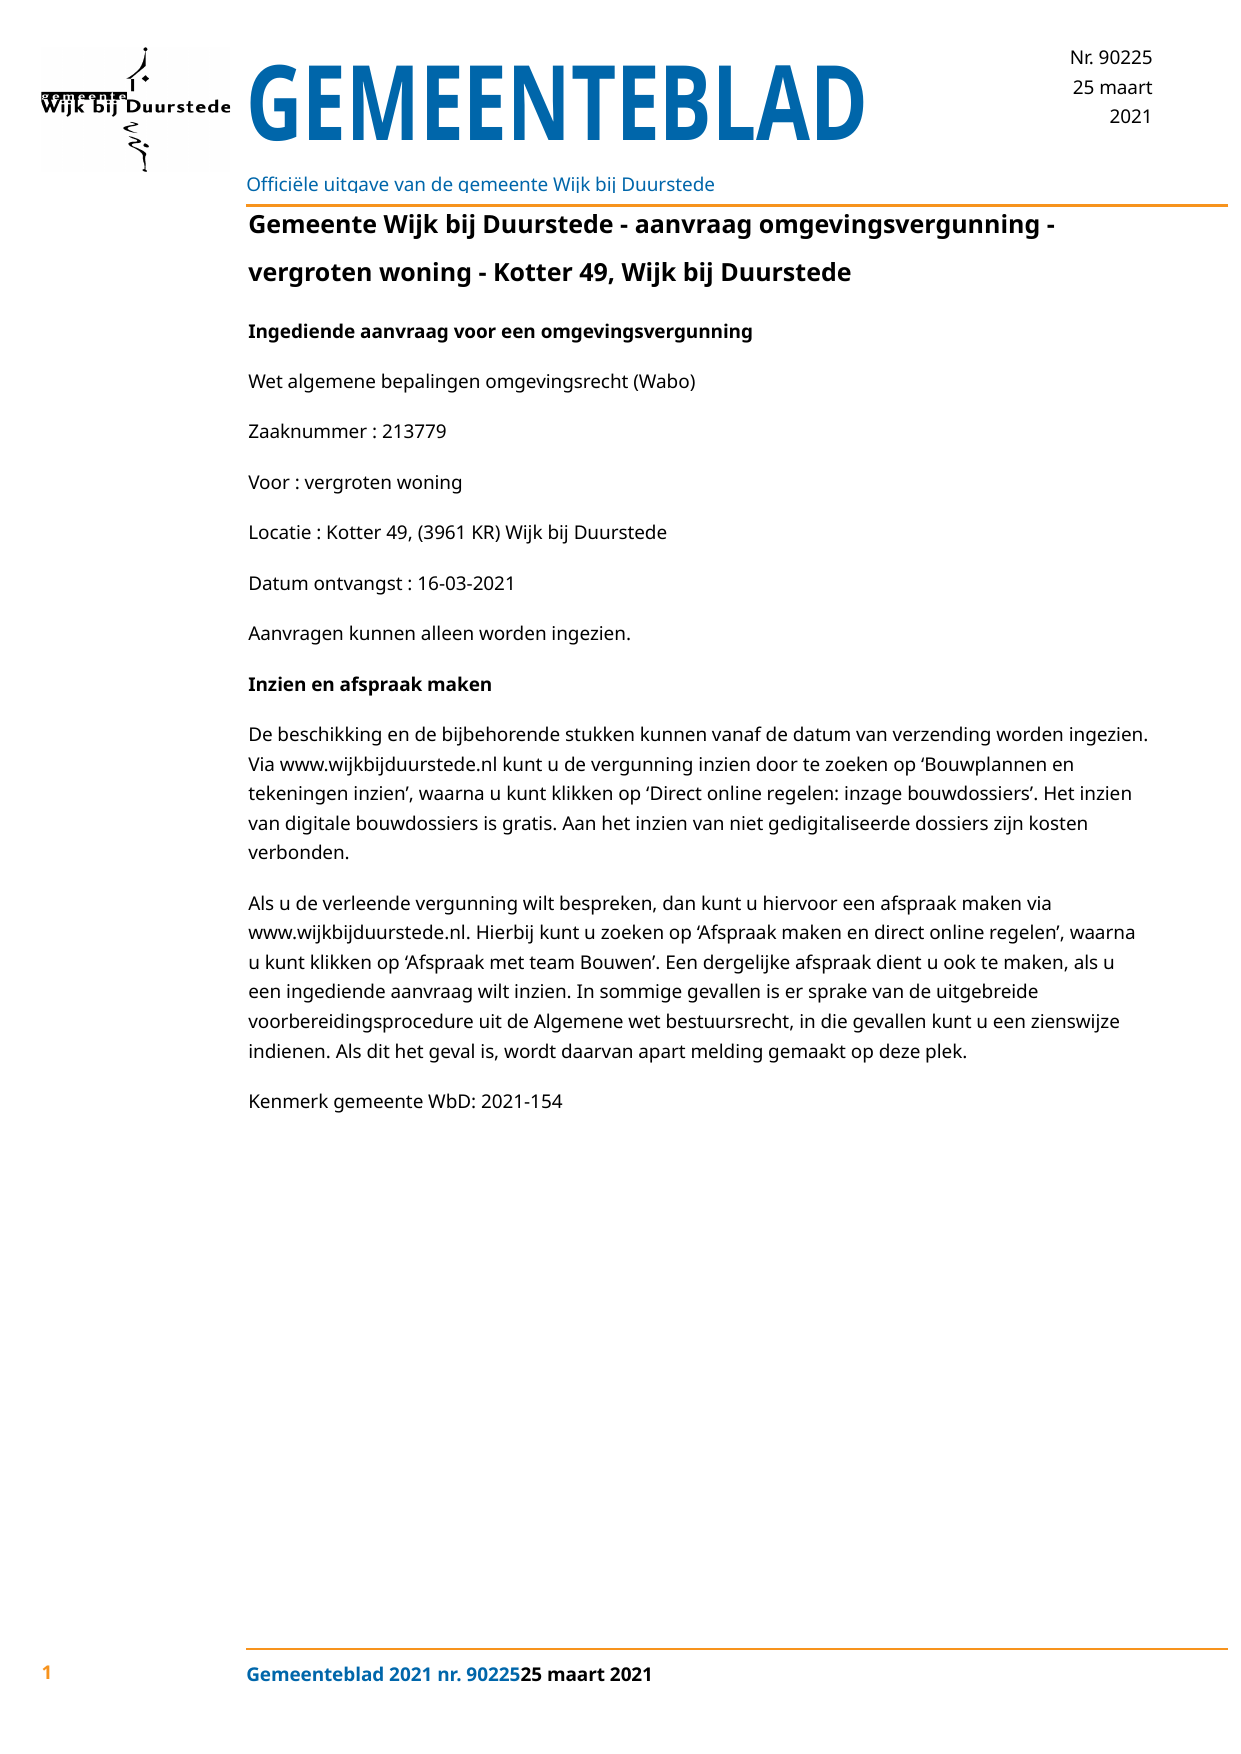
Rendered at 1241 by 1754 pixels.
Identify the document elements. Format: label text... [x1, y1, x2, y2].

text Kenmerk gemeente WbD: 2021-154 [248, 1088, 1152, 1114]
text Als u de verleende vergunning wilt bespreken, dan kunt u hiervoor een afspraak maken via www.wijkbijduurstede.nl. Hierbij kunt u zoeken op ‘Afspraak maken en direct online regelen’, waarna u kunt klikken op ‘Afspraak met team Bouwen’. Een dergelijke afspraak dient u ook te maken, als u een ingediende aanvraag wilt inzien. In sommige gevallen is er sprake van de uitgebreide voorbereidingsprocedure uit de Algemene wet bestuursrecht, in die gevallen kunt u een zienswijze indienen. Als dit het geval is, wordt daarvan apart melding gemaakt op deze plek. [248, 890, 1152, 1064]
text Ingediende aanvraag voor een omgevingsvergunning [248, 318, 1152, 344]
text Inzien en afspraak maken [248, 671, 1152, 697]
text Gemeente Wijk bij Duurstede - aanvraag omgevingsvergunning - vergroten woning - Kotter 49, Wijk bij Duurstede [248, 207, 1152, 288]
text Zaaknummer : 213779 [248, 419, 1152, 444]
text Wet algemene bepalingen omgevingsrecht (Wabo) [248, 368, 1152, 394]
text De beschikking en de bijbehorende stukken kunnen vanaf de datum van verzending worden ingezien. Via www.wijkbijduurstede.nl kunt u de vergunning inzien door te zoeken op ‘Bouwplannen en tekeningen inzien’, waarna u kunt klikken op ‘Direct online regelen: inzage bouwdossiers’. Het inzien van digitale bouwdossiers is gratis. Aan het inzien van niet gedigitaliseerde dossiers zijn kosten verbonden. [248, 721, 1152, 865]
text Datum ontvangst : 16-03-2021 [248, 570, 1152, 596]
text Locatie : Kotter 49, (3961 KR) Wijk bij Duurstede [248, 519, 1152, 545]
picture [41, 47, 231, 172]
text Voor : vergroten woning [248, 469, 1152, 495]
text Aanvragen kunnen alleen worden ingezien. [248, 620, 1152, 646]
